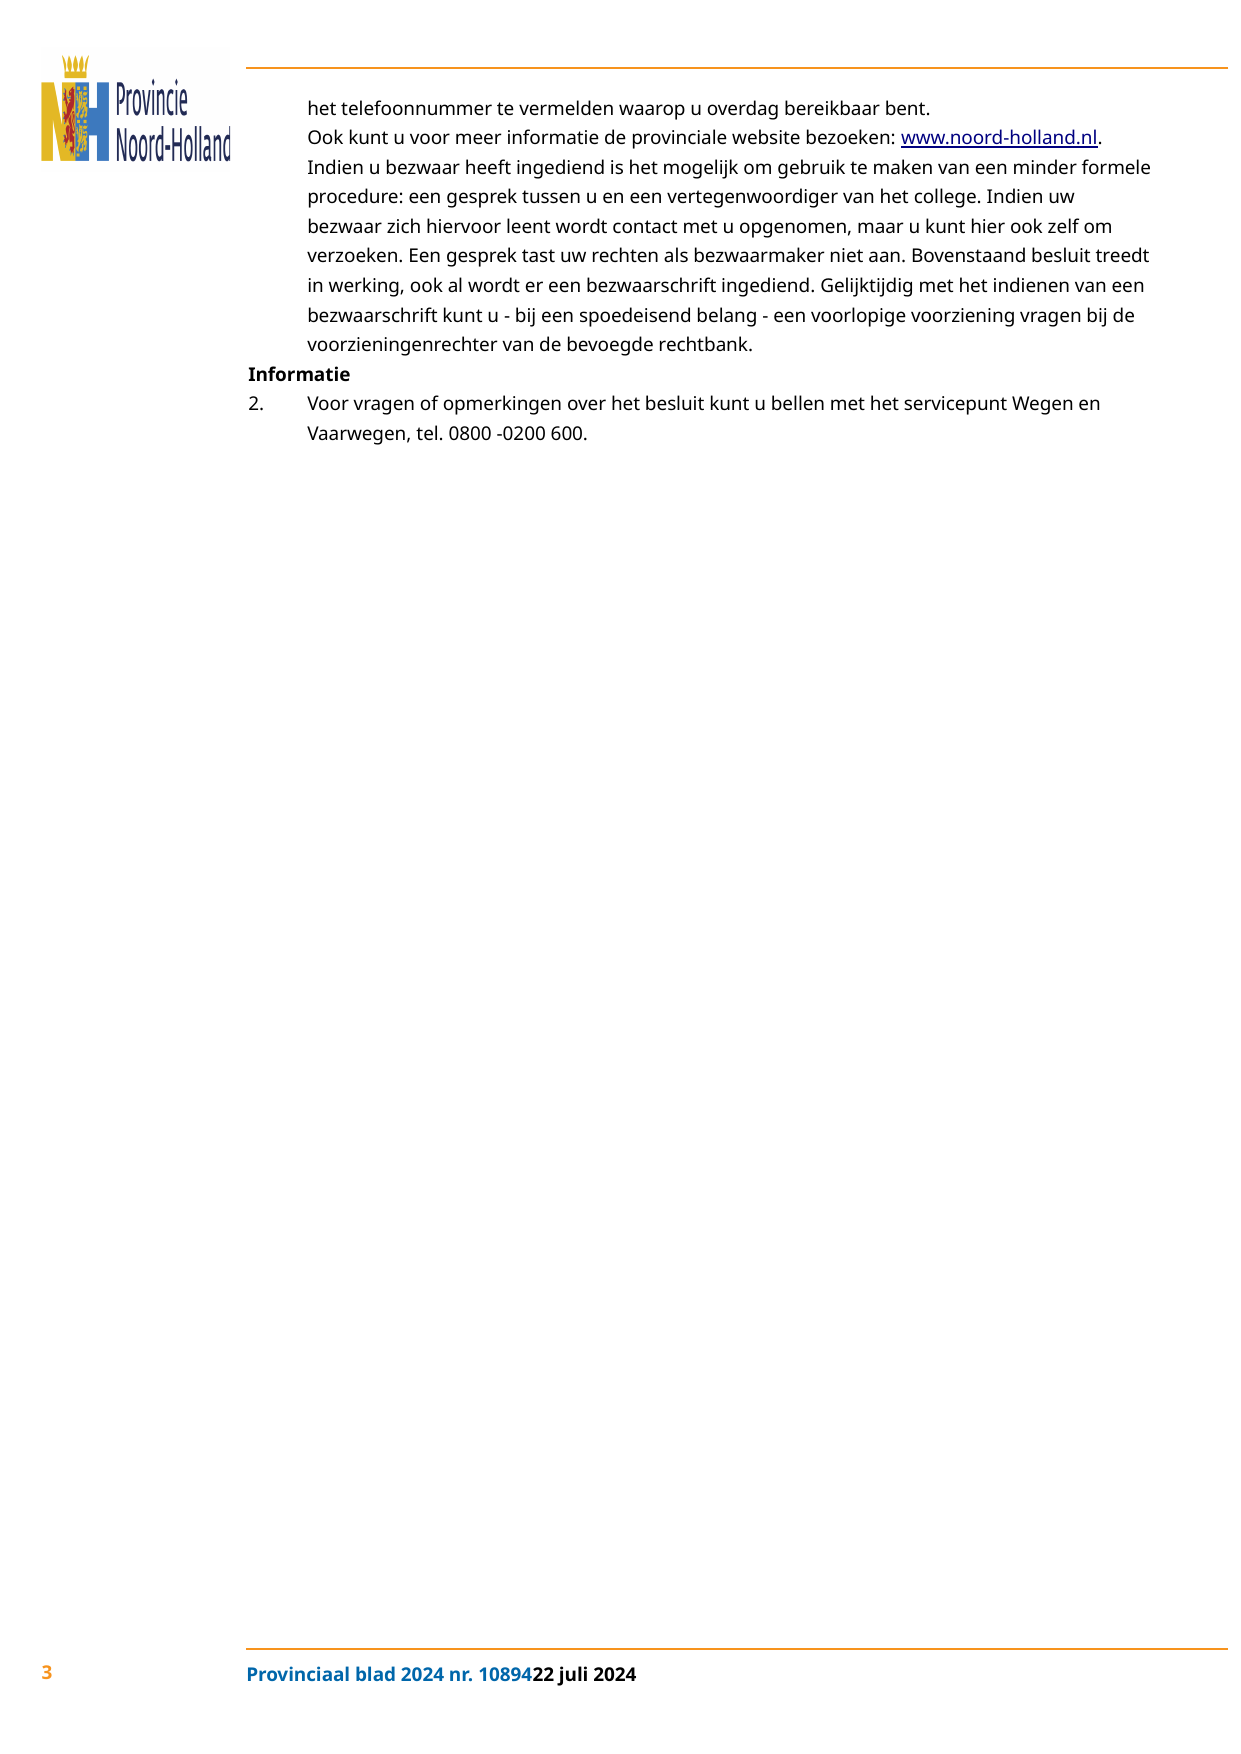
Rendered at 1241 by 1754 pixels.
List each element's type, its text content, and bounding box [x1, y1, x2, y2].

list het telefoonnummer te vermelden waarop u overdag bereikbaar bent. [248, 95, 1152, 121]
picture [41, 47, 231, 172]
list Ook kunt u voor meer informatie de provinciale website bezoeken: www.noord-holland.nl. Indien u bezwaar heeft ingediend is het mogelijk om gebruik te maken van een minder formele procedure: een gesprek tussen u en een vertegenwoordiger van het college. Indien uw bezwaar zich hiervoor leent wordt contact met u opgenomen, maar u kunt hier ook zelf om verzoeken. Een gesprek tast uw rechten als bezwaarmaker niet aan. Bovenstaand besluit treedt in werking, ook al wordt er een bezwaarschrift ingediend. Gelijktijdig met het indienen van een bezwaarschrift kunt u - bij een spoedeisend belang - een voorlopige voorziening vragen bij de voorzieningenrechter van de bevoegde rechtbank. [248, 124, 1152, 357]
list Voor vragen of opmerkingen over het besluit kunt u bellen met het servicepunt Wegen en Vaarwegen, tel. 0800 -0200 600. [248, 391, 1152, 446]
text Informatie [248, 361, 1152, 387]
